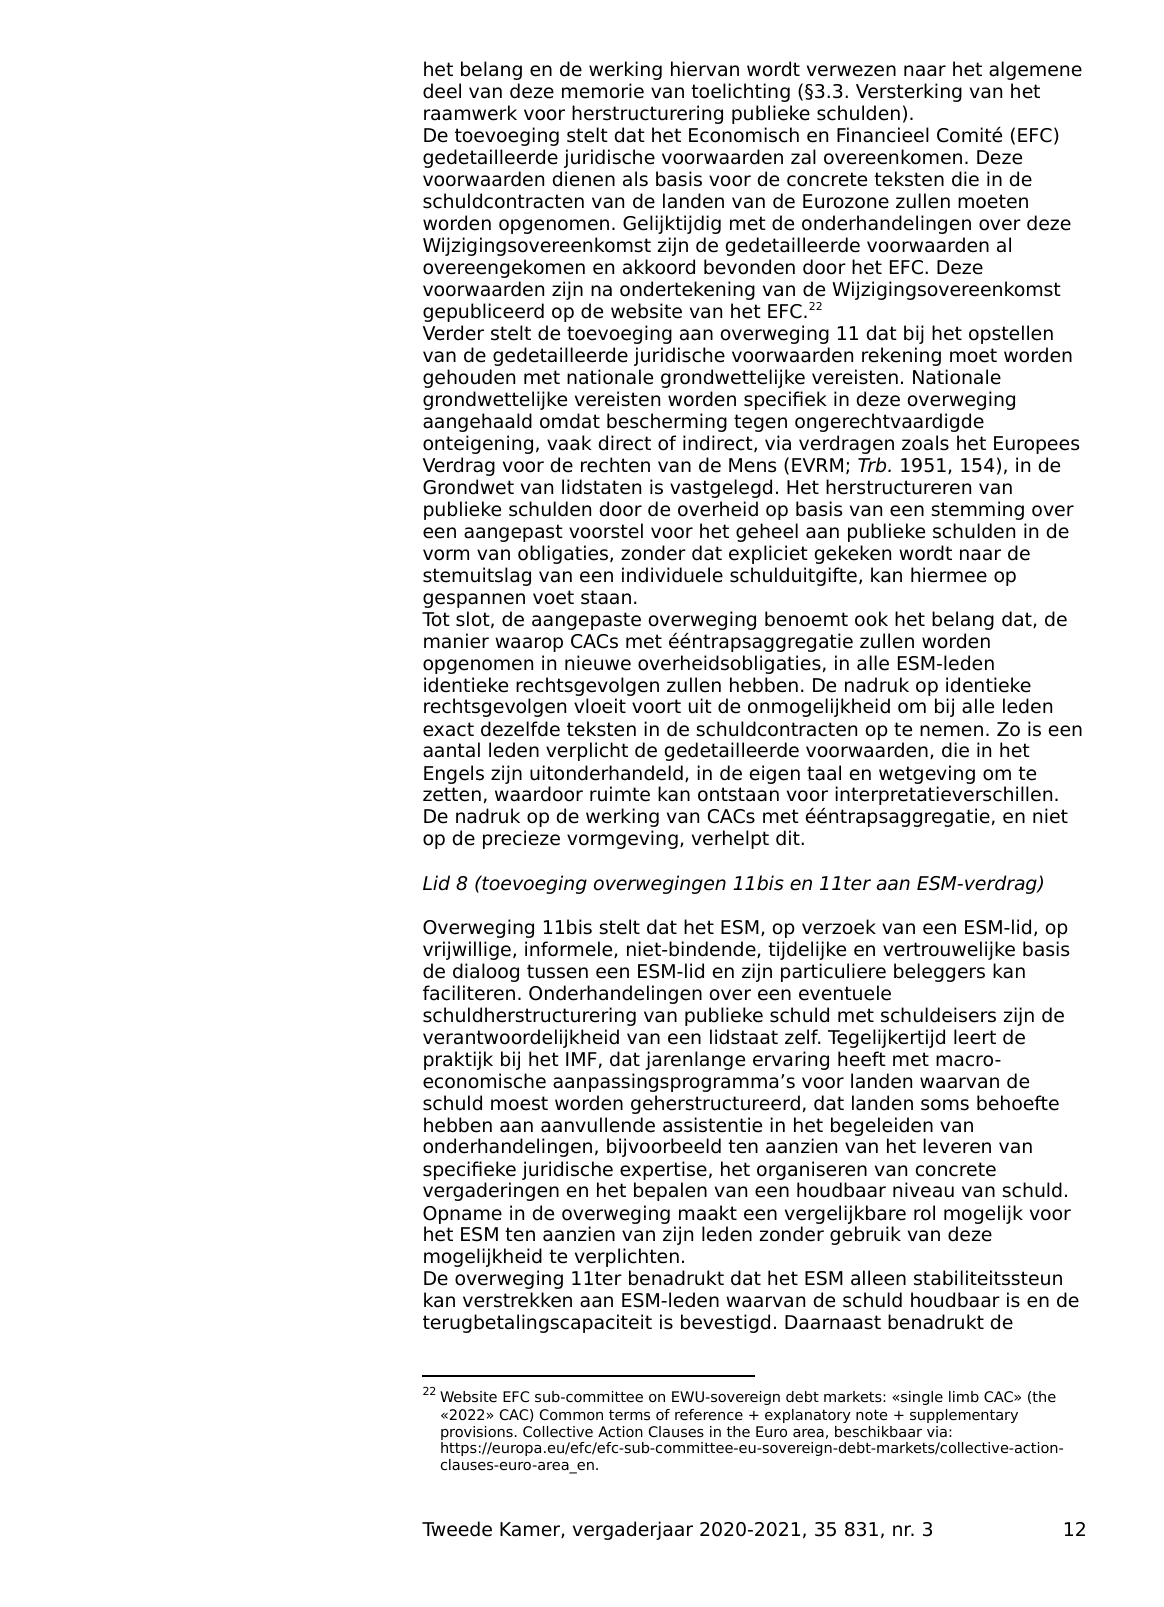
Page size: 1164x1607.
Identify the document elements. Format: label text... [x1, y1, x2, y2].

text Tot slot, de aangepaste overweging benoemt ook het belang dat, de manier waarop CACs met ééntrapsaggregatie zullen worden opgenomen in nieuwe overheidsobligaties, in alle ESM-leden identieke rechtsgevolgen zullen hebben. De nadruk op identieke rechtsgevolgen vloeit voort uit de onmogelijkheid om bij alle leden exact dezelfde teksten in de schuldcontracten op te nemen. Zo is een aantal leden verplicht de gedetailleerde voorwaarden, die in het Engels zijn uitonderhandeld, in de eigen taal en wetgeving om te zetten, waardoor ruimte kan ontstaan voor interpretatieverschillen. De nadruk op de werking van CACs met ééntrapsaggregatie, en niet op de precieze vormgeving, verhelpt dit. [422, 608, 1087, 850]
text Website EFC sub-committee on EWU-sovereign debt markets: «single limb CAC» (the «2022» CAC) Common terms of reference + explanatory note + supplementary provisions. Collective Action Clauses in the Euro area, beschikbaar via: https://europa.eu/efc/efc-sub-committee-eu-sovereign-debt-markets/collective-action-clauses-euro-area_en. [422, 1385, 1087, 1474]
subtitle Lid 8 (toevoeging overwegingen 11bis en 11ter aan ESM-verdrag) [422, 872, 1087, 894]
text Overweging 11bis stelt dat het ESM, op verzoek van een ESM-lid, op vrijwillige, informele, niet-bindende, tijdelijke en vertrouwelijke basis de dialoog tussen een ESM-lid en zijn particuliere beleggers kan faciliteren. Onderhandelingen over een eventuele schuldherstructurering van publieke schuld met schuldeisers zijn de verantwoordelijkheid van een lidstaat zelf. Tegelijkertijd leert de praktijk bij het IMF, dat jarenlange ervaring heeft met macro-economische aanpassingsprogramma’s voor landen waarvan de schuld moest worden geherstructureerd, dat landen soms behoefte hebben aan aanvullende assistentie in het begeleiden van onderhandelingen, bijvoorbeeld ten aanzien van het leveren van specifieke juridische expertise, het organiseren van concrete vergaderingen en het bepalen van een houdbaar niveau van schuld. Opname in de overweging maakt een vergelijkbare rol mogelijk voor het ESM ten aanzien van zijn leden zonder gebruik van deze mogelijkheid te verplichten. [422, 917, 1087, 1268]
text het belang en de werking hiervan wordt verwezen naar het algemene deel van deze memorie van toelichting (§3.3. Versterking van het raamwerk voor herstructurering publieke schulden). [422, 59, 1087, 125]
text Verder stelt de toevoeging aan overweging 11 dat bij het opstellen van de gedetailleerde juridische voorwaarden rekening moet worden gehouden met nationale grondwettelijke vereisten. Nationale grondwettelijke vereisten worden specifiek in deze overweging aangehaald omdat bescherming tegen ongerechtvaardigde onteigening, vaak direct of indirect, via verdragen zoals het Europees Verdrag voor de rechten van de Mens (EVRM; Trb. 1951, 154), in de Grondwet van lidstaten is vastgelegd. Het herstructureren van publieke schulden door de overheid op basis van een stemming over een aangepast voorstel voor het geheel aan publieke schulden in de vorm van obligaties, zonder dat expliciet gekeken wordt naar de stemuitslag van een individuele schulduitgifte, kan hiermee op gespannen voet staan. [422, 323, 1087, 608]
text De toevoeging stelt dat het Economisch en Financieel Comité (EFC) gedetailleerde juridische voorwaarden zal overeenkomen. Deze voorwaarden dienen als basis voor de concrete teksten die in de schuldcontracten van de landen van de Eurozone zullen moeten worden opgenomen. Gelijktijdig met de onderhandelingen over deze Wijzigingsovereenkomst zijn de gedetailleerde voorwaarden al overeengekomen en akkoord bevonden door het EFC. Deze voorwaarden zijn na ondertekening van de Wijzigingsovereenkomst gepubliceerd op de website van het EFC. [422, 125, 1087, 323]
text De overweging 11ter benadrukt dat het ESM alleen stabiliteitssteun kan verstrekken aan ESM-leden waarvan de schuld houdbaar is en de terugbetalingscapaciteit is bevestigd. Daarnaast benadrukt de [422, 1268, 1087, 1334]
